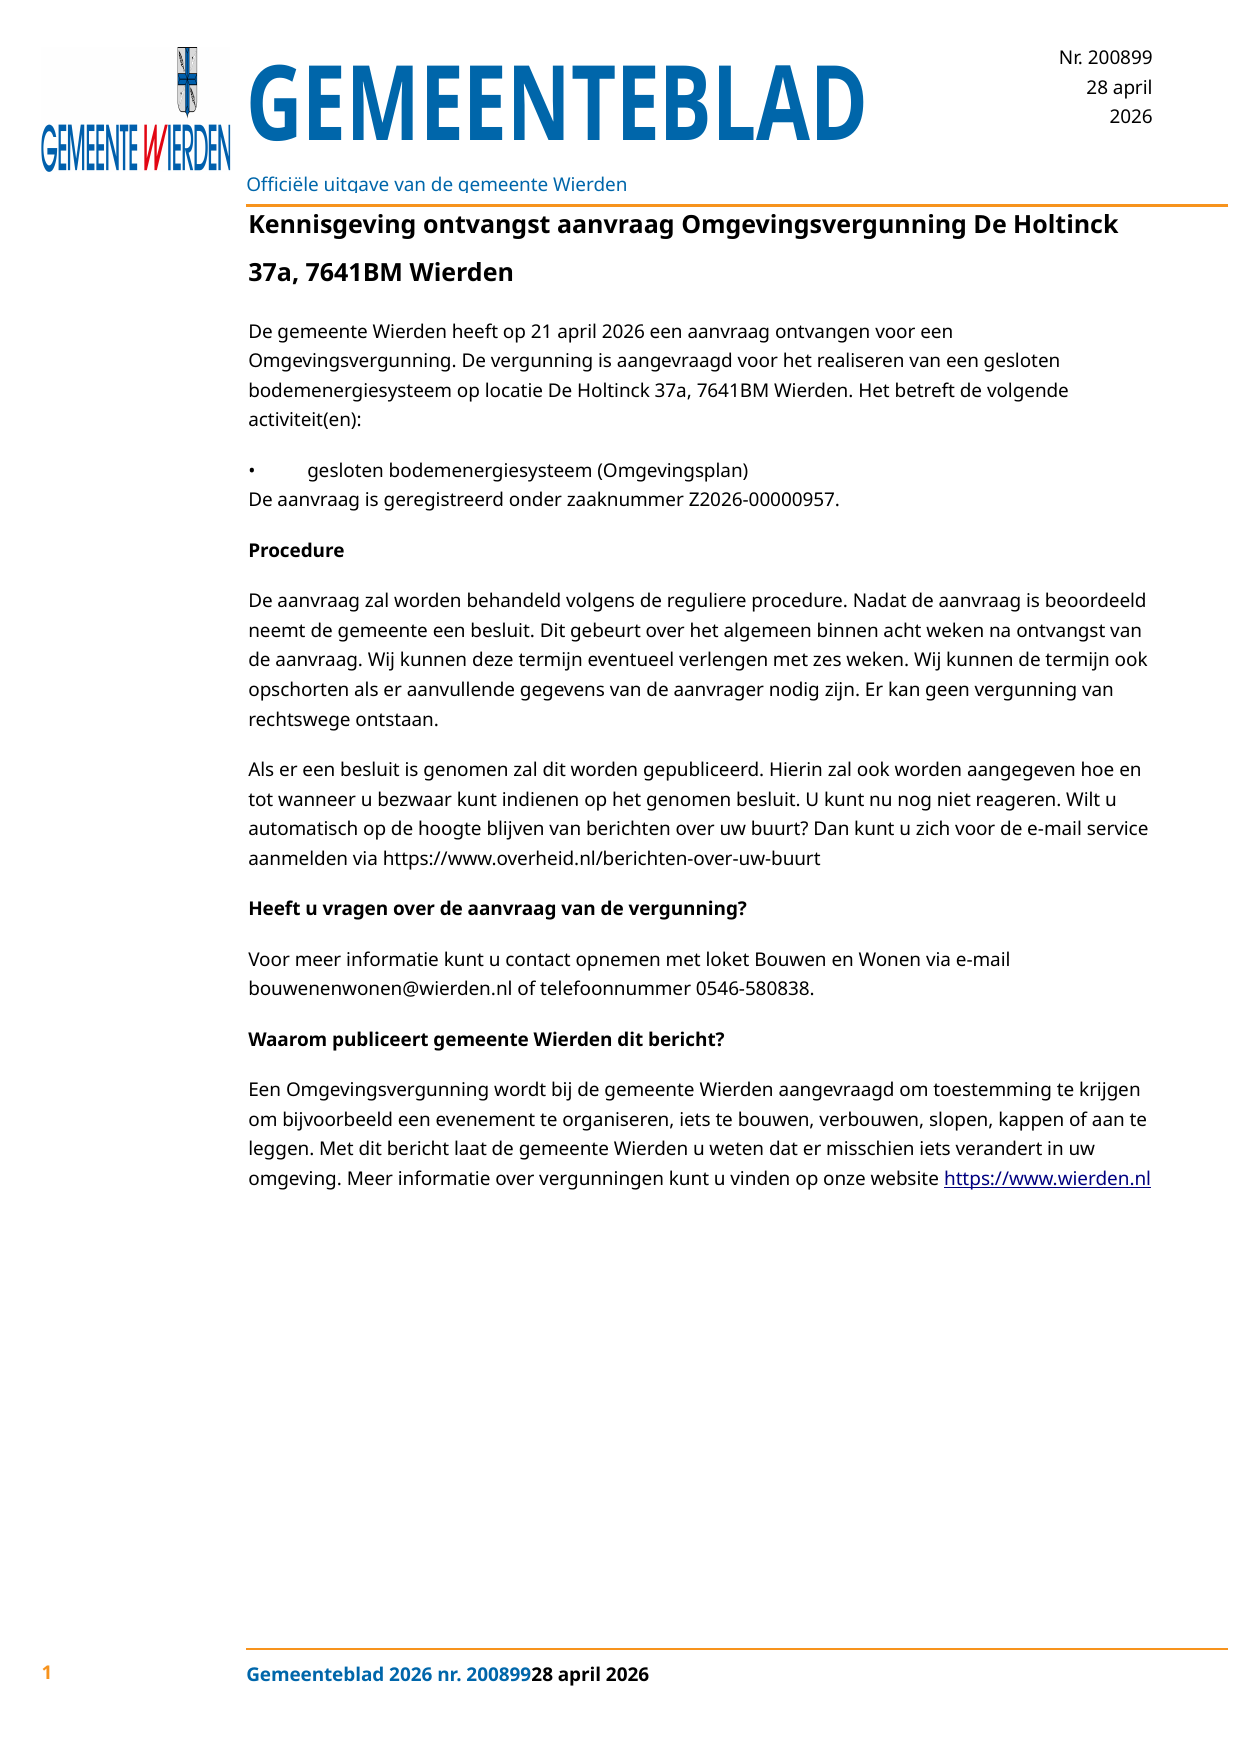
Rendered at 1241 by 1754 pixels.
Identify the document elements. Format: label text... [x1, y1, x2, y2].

text De gemeente Wierden heeft op 21 april 2026 een aanvraag ontvangen voor een Omgevingsvergunning. De vergunning is aangevraagd voor het realiseren van een gesloten bodemenergiesysteem op locatie De Holtinck 37a, 7641BM Wierden. Het betreft de volgende activiteit(en): [248, 318, 1152, 432]
text De aanvraag is geregistreerd onder zaaknummer Z2026-00000957. [248, 487, 1152, 512]
text Als er een besluit is genomen zal dit worden gepubliceerd. Hierin zal ook worden aangegeven hoe en tot wanneer u bezwaar kunt indienen op het genomen besluit. U kunt nu nog niet reageren. Wilt u automatisch op de hoogte blijven van berichten over uw buurt? Dan kunt u zich voor de e-mail service aanmelden via https://www.overheid.nl/berichten-over-uw-buurt [248, 756, 1152, 871]
text Een Omgevingsvergunning wordt bij de gemeente Wierden aangevraagd om toestemming te krijgen om bijvoorbeeld een evenement te organiseren, iets te bouwen, verbouwen, slopen, kappen of aan te leggen. Met dit bericht laat de gemeente Wierden u weten dat er misschien iets verandert in uw omgeving. Meer informatie over vergunningen kunt u vinden op onze website https://www.wierden.nl [248, 1076, 1152, 1191]
text Kennisgeving ontvangst aanvraag Omgevingsvergunning De Holtinck 37a, 7641BM Wierden [248, 207, 1152, 288]
list gesloten bodemenergiesysteem (Omgevingsplan) [248, 457, 1152, 483]
picture [41, 47, 231, 172]
text Procedure [248, 537, 1152, 563]
text Waarom publiceert gemeente Wierden dit bericht? [248, 1026, 1152, 1052]
text Voor meer informatie kunt u contact opnemen met loket Bouwen en Wonen via e-mail bouwenenwonen@wierden.nl of telefoonnummer 0546-580838. [248, 946, 1152, 1001]
text De aanvraag zal worden behandeld volgens de reguliere procedure. Nadat de aanvraag is beoordeeld neemt de gemeente een besluit. Dit gebeurt over het algemeen binnen acht weken na ontvangst van de aanvraag. Wij kunnen deze termijn eventueel verlengen met zes weken. Wij kunnen de termijn ook opschorten als er aanvullende gegevens van de aanvrager nodig zijn. Er kan geen vergunning van rechtswege ontstaan. [248, 587, 1152, 732]
text Heeft u vragen over de aanvraag van de vergunning? [248, 895, 1152, 921]
